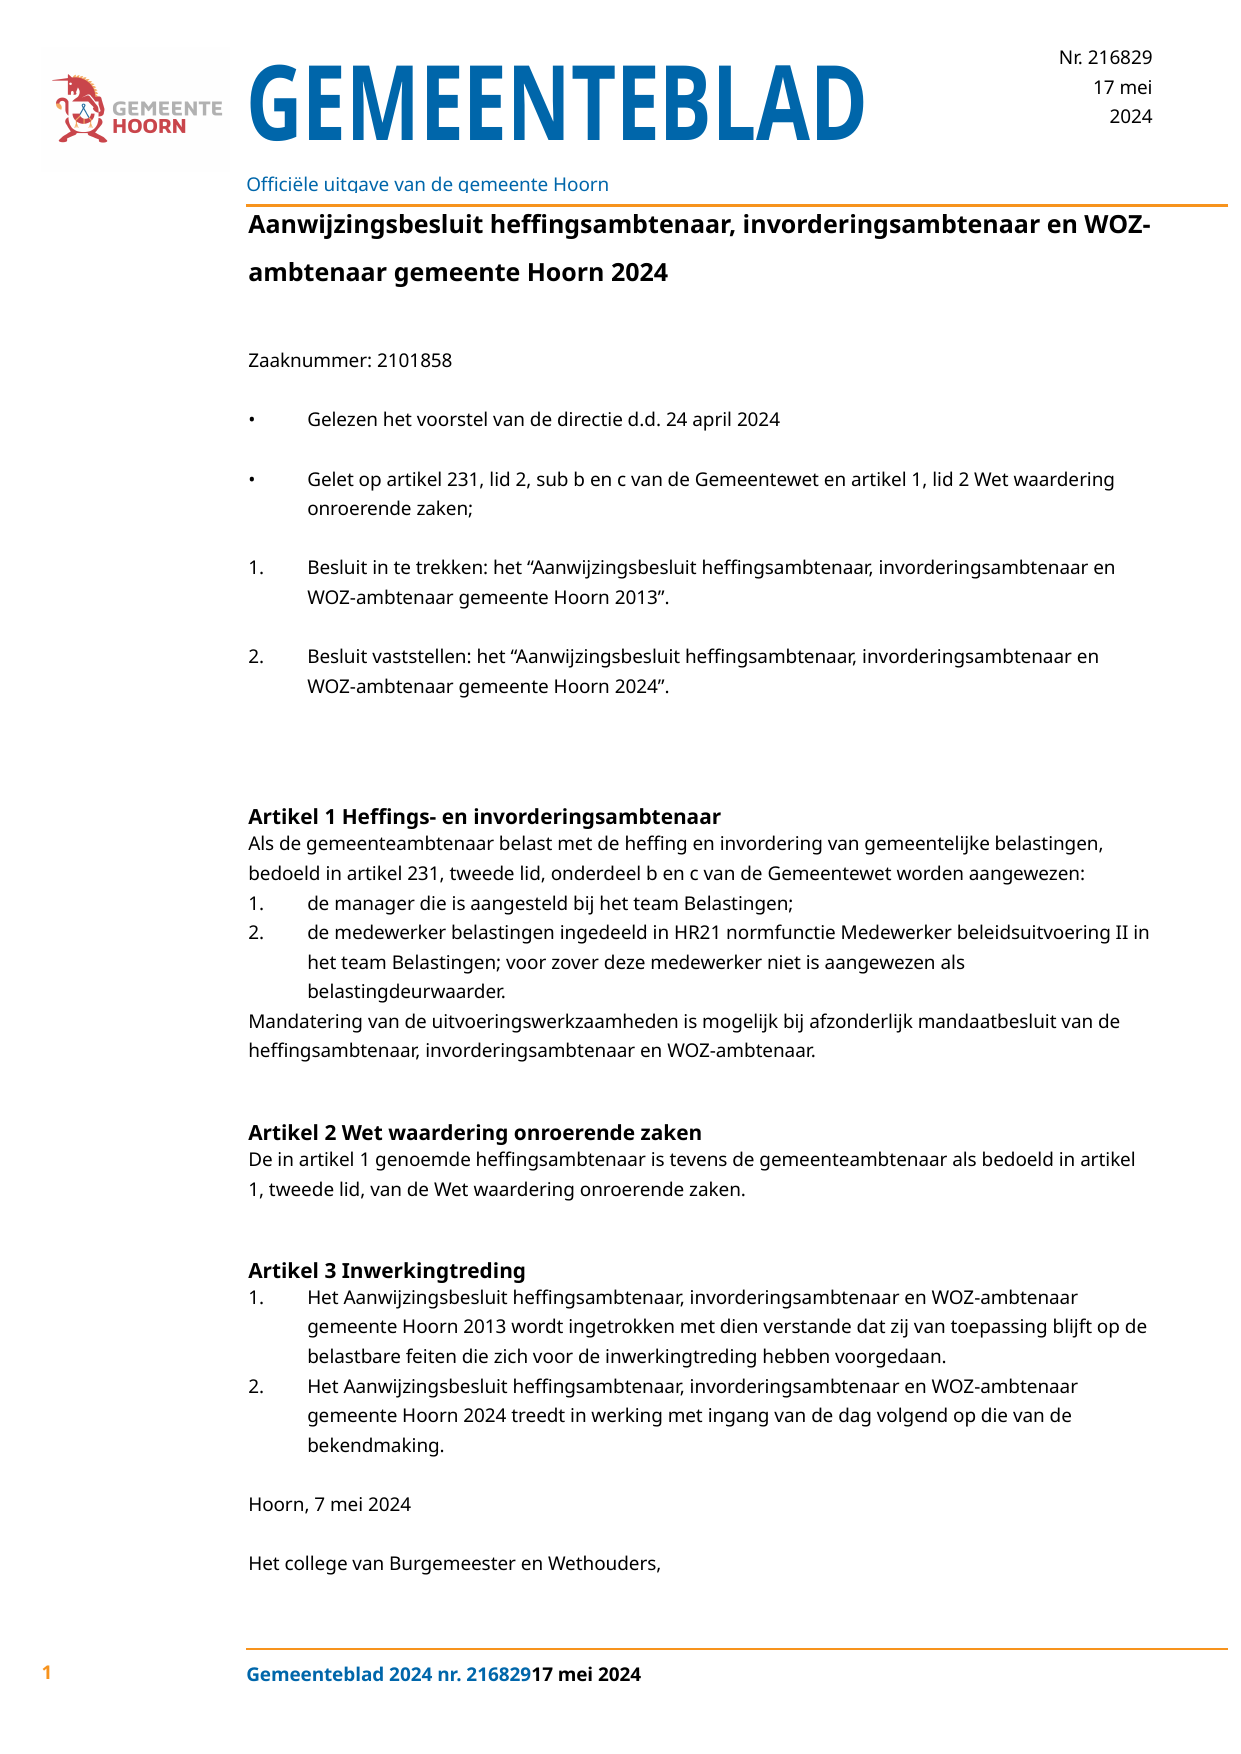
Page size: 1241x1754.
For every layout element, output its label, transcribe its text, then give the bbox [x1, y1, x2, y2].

text Artikel 3 Inwerkingtreding [248, 1256, 1152, 1284]
text Als de gemeenteambtenaar belast met de heffing en invordering van gemeentelijke belastingen, bedoeld in artikel 231, tweede lid, onderdeel b en c van de Gemeentewet worden aangewezen: [248, 831, 1152, 886]
list de manager die is aangesteld bij het team Belastingen; [248, 890, 1152, 916]
text Artikel 1 Heffings- en invorderingsambtenaar [248, 802, 1152, 831]
list Gelet op artikel 231, lid 2, sub b en c van de Gemeentewet en artikel 1, lid 2 Wet waardering onroerende zaken; [248, 466, 1152, 521]
text Mandatering van de uitvoeringswerkzaamheden is mogelijk bij afzonderlijk mandaatbesluit van de heffingsambtenaar, invorderingsambtenaar en WOZ-ambtenaar. [248, 1008, 1152, 1063]
text Aanwijzingsbesluit heffingsambtenaar, invorderingsambtenaar en WOZ-ambtenaar gemeente Hoorn 2024 [248, 207, 1152, 288]
picture [41, 47, 231, 172]
text Artikel 2 Wet waardering onroerende zaken [248, 1118, 1152, 1146]
text Het college van Burgemeester en Wethouders, [248, 1550, 1152, 1576]
text Zaaknummer: 2101858 [248, 347, 1152, 373]
list Gelezen het voorstel van de directie d.d. 24 april 2024 [248, 407, 1152, 432]
list de medewerker belastingen ingedeeld in HR21 normfunctie Medewerker beleidsuitvoering II in het team Belastingen; voor zover deze medewerker niet is aangewezen als belastingdeurwaarder. [248, 919, 1152, 1004]
text Hoorn, 7 mei 2024 [248, 1491, 1152, 1517]
list Het Aanwijzingsbesluit heffingsambtenaar, invorderingsambtenaar en WOZ-ambtenaar gemeente Hoorn 2024 treedt in werking met ingang van de dag volgend op die van de bekendmaking. [248, 1373, 1152, 1458]
list Besluit vaststellen: het “Aanwijzingsbesluit heffingsambtenaar, invorderingsambtenaar en WOZ-ambtenaar gemeente Hoorn 2024”. [248, 643, 1152, 699]
list Besluit in te trekken: het “Aanwijzingsbesluit heffingsambtenaar, invorderingsambtenaar en WOZ-ambtenaar gemeente Hoorn 2013”. [248, 554, 1152, 610]
list Het Aanwijzingsbesluit heffingsambtenaar, invorderingsambtenaar en WOZ-ambtenaar gemeente Hoorn 2013 wordt ingetrokken met dien verstande dat zij van toepassing blijft op de belastbare feiten die zich voor de inwerkingtreding hebben voorgedaan. [248, 1284, 1152, 1369]
text De in artikel 1 genoemde heffingsambtenaar is tevens de gemeenteambtenaar als bedoeld in artikel 1, tweede lid, van de Wet waardering onroerende zaken. [248, 1146, 1152, 1201]
